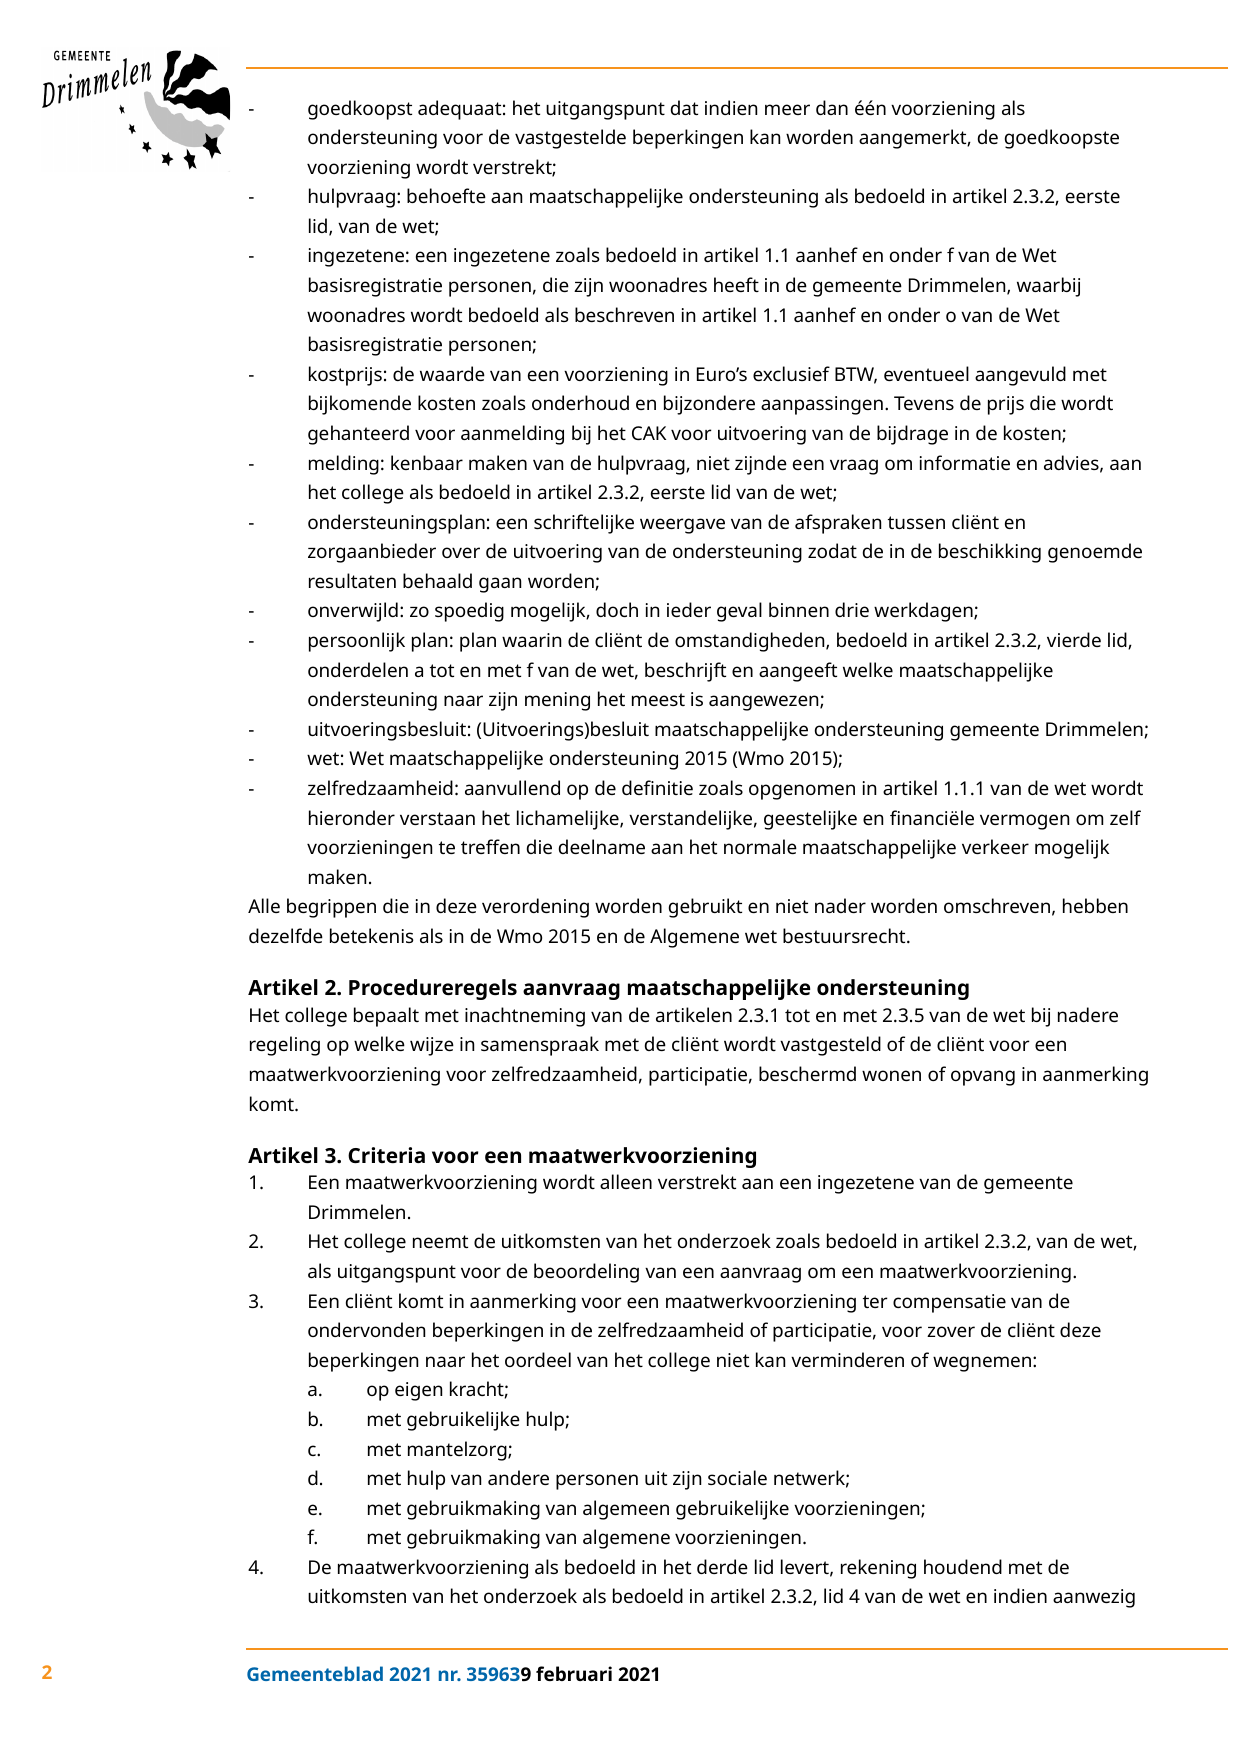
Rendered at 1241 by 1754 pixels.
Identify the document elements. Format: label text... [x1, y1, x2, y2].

list met mantelzorg; [307, 1436, 1152, 1462]
list Het college neemt de uitkomsten van het onderzoek zoals bedoeld in artikel 2.3.2, van de wet, als uitgangspunt voor de beoordeling van een aanvraag om een maatwerkvoorziening. [248, 1229, 1152, 1284]
list kostprijs: de waarde van een voorziening in Euro’s exclusief BTW, eventueel aangevuld met bijkomende kosten zoals onderhoud en bijzondere aanpassingen. Tevens de prijs die wordt gehanteerd voor aanmelding bij het CAK voor uitvoering van de bijdrage in de kosten; [248, 361, 1152, 446]
list met hulp van andere personen uit zijn sociale netwerk; [307, 1465, 1152, 1491]
list De maatwerkvoorziening als bedoeld in het derde lid levert, rekening houdend met de uitkomsten van het onderzoek als bedoeld in artikel 2.3.2, lid 4 van de wet en indien aanwezig [248, 1554, 1152, 1609]
text Het college bepaalt met inachtneming van de artikelen 2.3.1 tot en met 2.3.5 van de wet bij nadere regeling op welke wijze in samenspraak met de cliënt wordt vastgesteld of de cliënt voor een maatwerkvoorziening voor zelfredzaamheid, participatie, beschermd wonen of opvang in aanmerking komt. [248, 1002, 1152, 1116]
picture [41, 47, 231, 172]
list goedkoopst adequaat: het uitgangspunt dat indien meer dan één voorziening als ondersteuning voor de vastgestelde beperkingen kan worden aangemerkt, de goedkoopste voorziening wordt verstrekt; [248, 95, 1152, 180]
list persoonlijk plan: plan waarin de cliënt de omstandigheden, bedoeld in artikel 2.3.2, vierde lid, onderdelen a tot en met f van de wet, beschrijft en aangeeft welke maatschappelijke ondersteuning naar zijn mening het meest is aangewezen; [248, 627, 1152, 712]
list melding: kenbaar maken van de hulpvraag, niet zijnde een vraag om informatie en advies, aan het college als bedoeld in artikel 2.3.2, eerste lid van de wet; [248, 450, 1152, 505]
list ondersteuningsplan: een schriftelijke weergave van de afspraken tussen cliënt en zorgaanbieder over de uitvoering van de ondersteuning zodat de in de beschikking genoemde resultaten behaald gaan worden; [248, 509, 1152, 594]
text Artikel 3. Criteria voor een maatwerkvoorziening [248, 1141, 1152, 1169]
text Artikel 2. Procedureregels aanvraag maatschappelijke ondersteuning [248, 973, 1152, 1002]
list ingezetene: een ingezetene zoals bedoeld in artikel 1.1 aanhef en onder f van de Wet basisregistratie personen, die zijn woonadres heeft in de gemeente Drimmelen, waarbij woonadres wordt bedoeld als beschreven in artikel 1.1 aanhef en onder o van de Wet basisregistratie personen; [248, 243, 1152, 357]
list met gebruikelijke hulp; [307, 1406, 1152, 1432]
text Alle begrippen die in deze verordening worden gebruikt en niet nader worden omschreven, hebben dezelfde betekenis als in de Wmo 2015 en de Algemene wet bestuursrecht. [248, 893, 1152, 949]
list wet: Wet maatschappelijke ondersteuning 2015 (Wmo 2015); [248, 746, 1152, 771]
list met gebruikmaking van algemeen gebruikelijke voorzieningen; [307, 1495, 1152, 1521]
list op eigen kracht; [307, 1377, 1152, 1402]
list met gebruikmaking van algemene voorzieningen. [307, 1524, 1152, 1550]
list uitvoeringsbesluit: (Uitvoerings)besluit maatschappelijke ondersteuning gemeente Drimmelen; [248, 716, 1152, 742]
list Een cliënt komt in aanmerking voor een maatwerkvoorziening ter compensatie van de ondervonden beperkingen in de zelfredzaamheid of participatie, voor zover de cliënt deze beperkingen naar het oordeel van het college niet kan verminderen of wegnemen: [248, 1288, 1152, 1373]
list zelfredzaamheid: aanvullend op de definitie zoals opgenomen in artikel 1.1.1 van de wet wordt hieronder verstaan het lichamelijke, verstandelijke, geestelijke en financiële vermogen om zelf voorzieningen te treffen die deelname aan het normale maatschappelijke verkeer mogelijk maken. [248, 775, 1152, 890]
list onverwijld: zo spoedig mogelijk, doch in ieder geval binnen drie werkdagen; [248, 598, 1152, 623]
list hulpvraag: behoefte aan maatschappelijke ondersteuning als bedoeld in artikel 2.3.2, eerste lid, van de wet; [248, 183, 1152, 239]
list Een maatwerkvoorziening wordt alleen verstrekt aan een ingezetene van de gemeente Drimmelen. [248, 1169, 1152, 1225]
